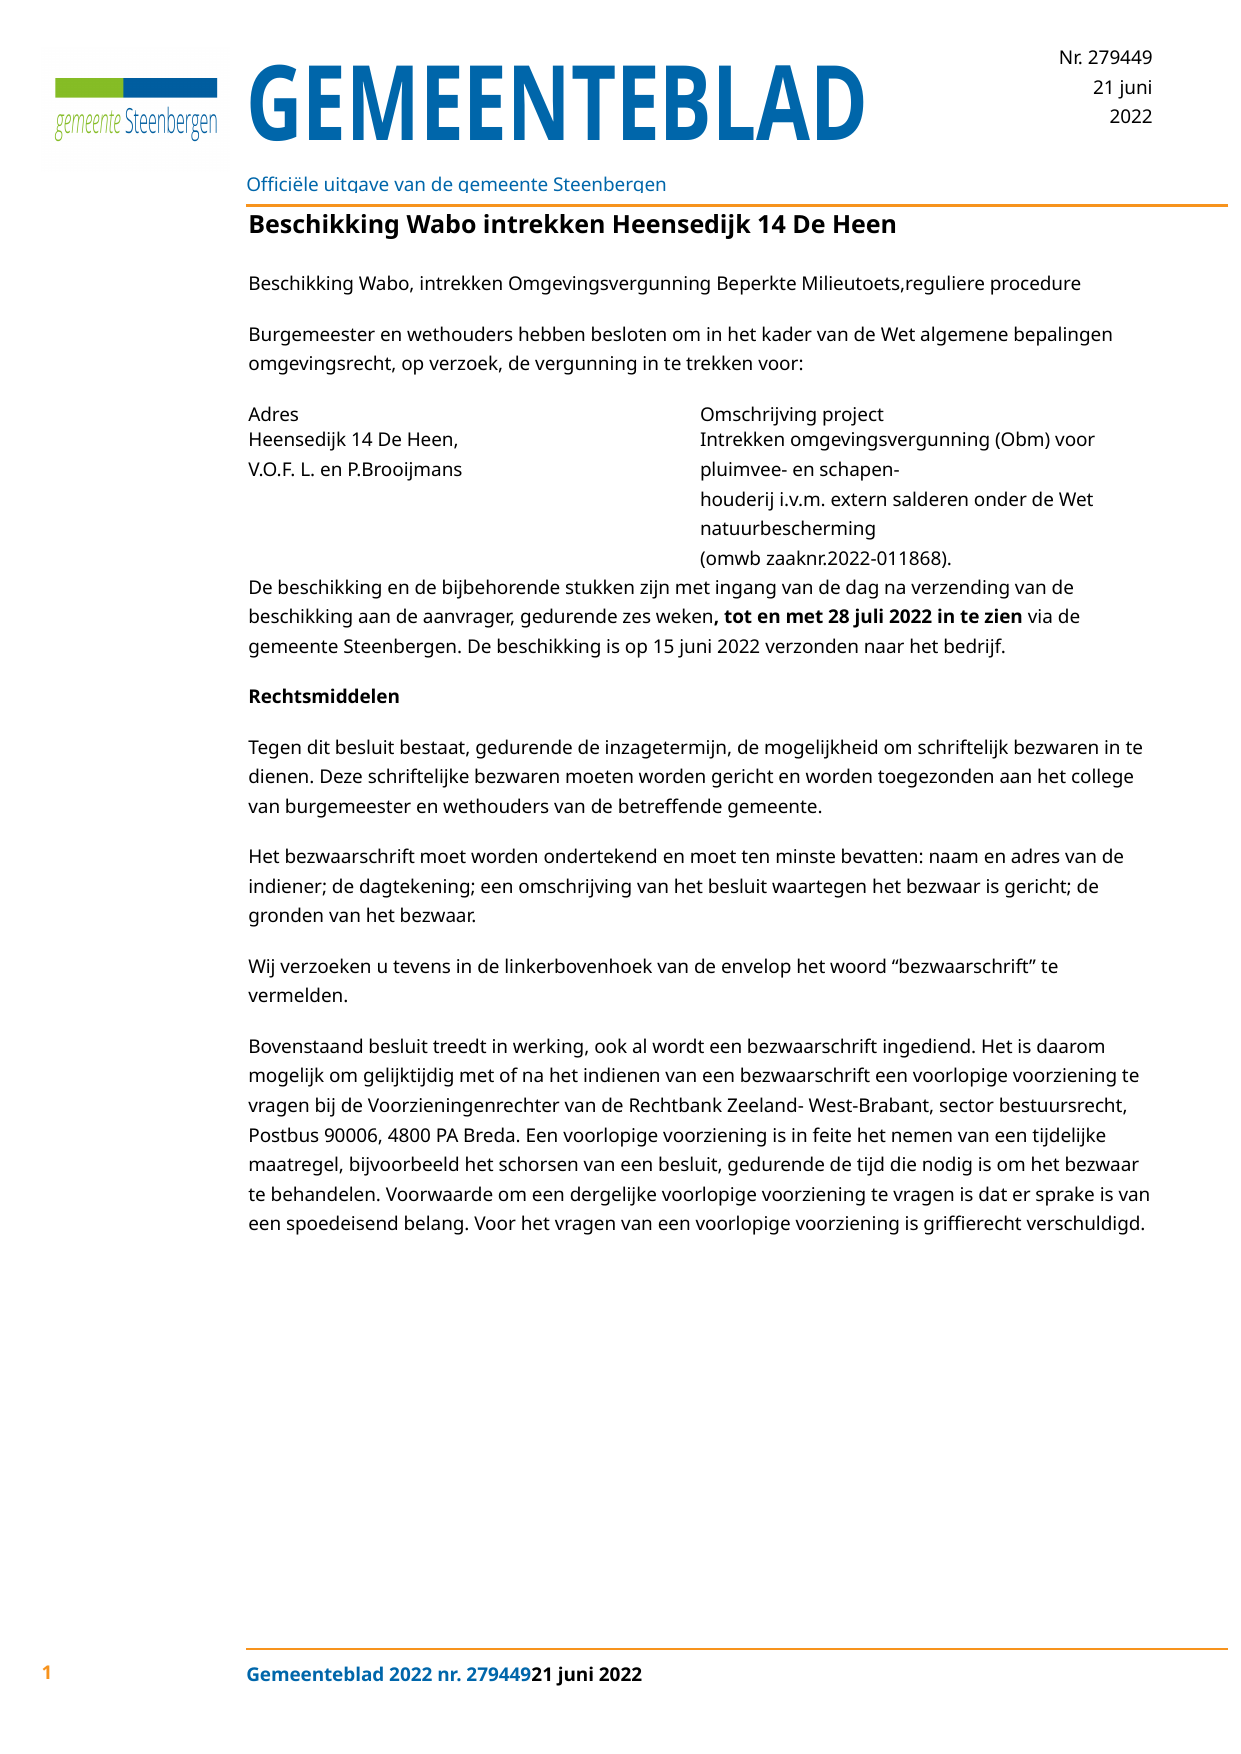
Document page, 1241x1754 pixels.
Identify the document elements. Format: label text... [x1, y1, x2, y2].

text Rechtsmiddelen [248, 683, 1152, 709]
text Beschikking Wabo intrekken Heensedijk 14 De Heen [248, 207, 1152, 241]
text Wij verzoeken u tevens in de linkerbovenhoek van de envelop het woord “bezwaarschrift” te vermelden. [248, 953, 1152, 1008]
text Het bezwaarschrift moet worden ondertekend en moet ten minste bevatten: naam en adres van de indiener; de dagtekening; een omschrijving van het besluit waartegen het bezwaar is gericht; de gronden van het bezwaar. [248, 843, 1152, 928]
text Bovenstaand besluit treedt in werking, ook al wordt een bezwaarschrift ingediend. Het is daarom mogelijk om gelijktijdig met of na het indienen van een bezwaarschrift een voorlopige voorziening te vragen bij de Voorzieningenrechter van de Rechtbank Zeeland- West-Brabant, sector bestuursrecht, Postbus 90006, 4800 PA Breda. Een voorlopige voorziening is in feite het nemen van een tijdelijke maatregel, bijvoorbeeld het schorsen van een besluit, gedurende de tijd die nodig is om het bezwaar te behandelen. Voorwaarde om een dergelijke voorlopige voorziening te vragen is dat er sprake is van een spoedeisend belang. Voor het vragen van een voorlopige voorziening is griffierecht verschuldigd. [248, 1033, 1152, 1236]
picture [41, 47, 231, 172]
text Beschikking Wabo, intrekken Omgevingsvergunning Beperkte Milieutoets,reguliere procedure [248, 270, 1152, 296]
table_cell Intrekken omgevingsvergunning (Obm) voor pluimvee- en schapen- houderij i.v.m. extern salderen onder de Wet natuurbescherming (omwb zaaknr.2022-011868). [700, 427, 1152, 571]
table_cell Heensedijk 14 De Heen, V.O.F. L. en P.Brooijmans [248, 427, 700, 571]
text Tegen dit besluit bestaat, gedurende de inzagetermijn, de mogelijkheid om schriftelijk bezwaren in te dienen. Deze schriftelijke bezwaren moeten worden gericht en worden toegezonden aan het college van burgemeester en wethouders van de betreffende gemeente. [248, 734, 1152, 819]
table_header Omschrijving project [700, 401, 1152, 427]
text Burgemeester en wethouders hebben besloten om in het kader van de Wet algemene bepalingen omgevingsrecht, op verzoek, de vergunning in te trekken voor: [248, 321, 1152, 376]
text De beschikking en de bijbehorende stukken zijn met ingang van de dag na verzending van de beschikking aan de aanvrager, gedurende zes weken, tot en met 28 juli 2022 in te zien via de gemeente Steenbergen. De beschikking is op 15 juni 2022 verzonden naar het bedrijf. [248, 574, 1152, 659]
table_header Adres [248, 401, 700, 427]
